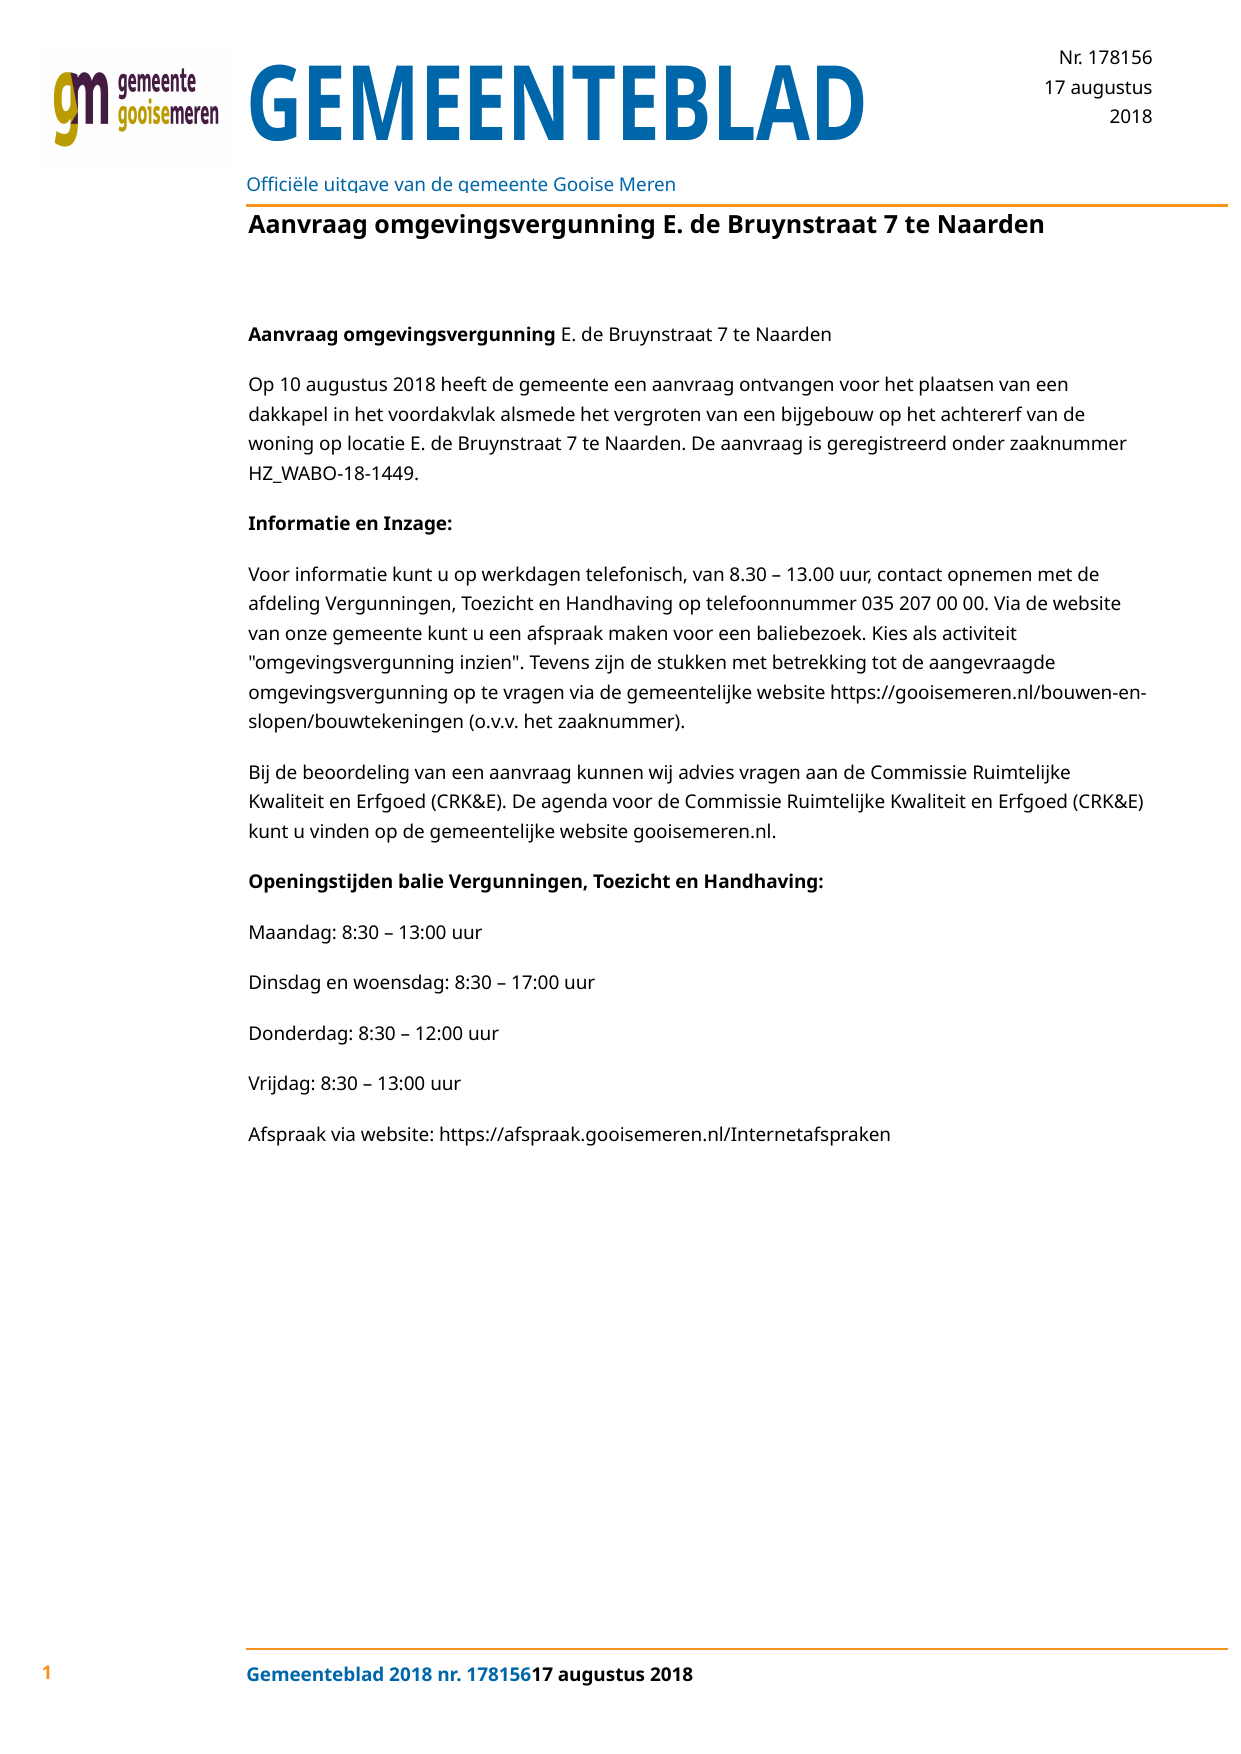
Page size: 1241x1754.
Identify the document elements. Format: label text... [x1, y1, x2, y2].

text Voor informatie kunt u op werkdagen telefonisch, van 8.30 – 13.00 uur, contact opnemen met de afdeling Vergunningen, Toezicht en Handhaving op telefoonnummer 035 207 00 00. Via de website van onze gemeente kunt u een afspraak maken voor een baliebezoek. Kies als activiteit "omgevingsvergunning inzien". Tevens zijn de stukken met betrekking tot de aangevraagde omgevingsvergunning op te vragen via de gemeentelijke website https://gooisemeren.nl/bouwen-en-slopen/bouwtekeningen (o.v.v. het zaaknummer). [248, 561, 1152, 734]
picture [41, 47, 231, 172]
text Vrijdag: 8:30 – 13:00 uur [248, 1070, 1152, 1096]
text Bij de beoordeling van een aanvraag kunnen wij advies vragen aan de Commissie Ruimtelijke Kwaliteit en Erfgoed (CRK&E). De agenda voor de Commissie Ruimtelijke Kwaliteit en Erfgoed (CRK&E) kunt u vinden op de gemeentelijke website gooisemeren.nl. [248, 759, 1152, 844]
text Aanvraag omgevingsvergunning E. de Bruynstraat 7 te Naarden [248, 321, 1152, 346]
text Informatie en Inzage: [248, 510, 1152, 536]
text Op 10 augustus 2018 heeft de gemeente een aanvraag ontvangen voor het plaatsen van een dakkapel in het voordakvlak alsmede het vergroten van een bijgebouw op het achtererf van de woning op locatie E. de Bruynstraat 7 te Naarden. De aanvraag is geregistreerd onder zaaknummer HZ_WABO-18-1449. [248, 371, 1152, 486]
text Donderdag: 8:30 – 12:00 uur [248, 1020, 1152, 1046]
text Openingstijden balie Vergunningen, Toezicht en Handhaving: [248, 869, 1152, 894]
text Aanvraag omgevingsvergunning E. de Bruynstraat 7 te Naarden [248, 207, 1152, 241]
text Afspraak via website: https://afspraak.gooisemeren.nl/Internetafspraken [248, 1121, 1152, 1146]
text Dinsdag en woensdag: 8:30 – 17:00 uur [248, 969, 1152, 995]
text Maandag: 8:30 – 13:00 uur [248, 919, 1152, 945]
